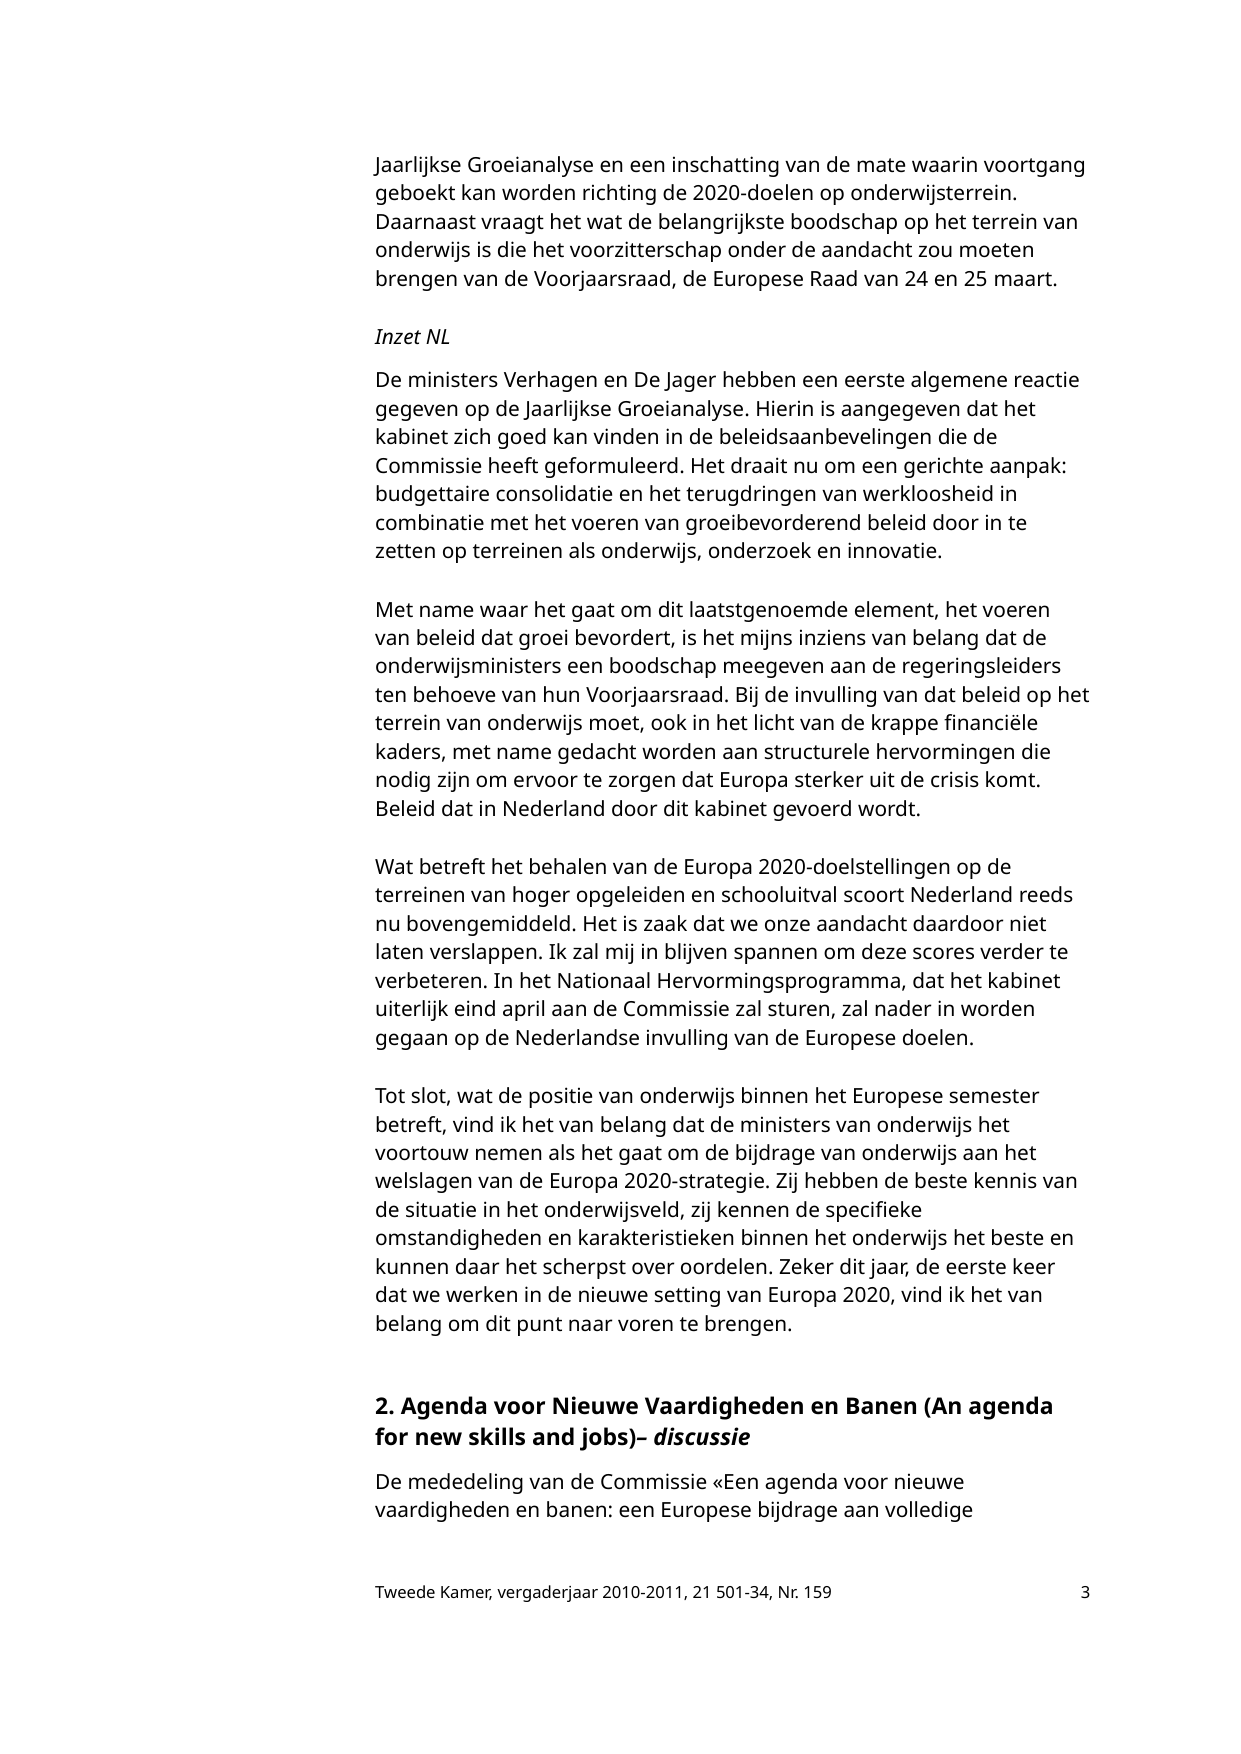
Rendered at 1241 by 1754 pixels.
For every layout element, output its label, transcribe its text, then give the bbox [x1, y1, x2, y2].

text Wat betreft het behalen van de Europa 2020-doelstellingen op de terreinen van hoger opgeleiden en schooluitval scoort Nederland reeds nu bovengemiddeld. Het is zaak dat we onze aandacht daardoor niet laten verslappen. Ik zal mij in blijven spannen om deze scores verder te verbeteren. In het Nationaal Hervormingsprogramma, dat het kabinet uiterlijk eind april aan de Commissie zal sturen, zal nader in worden gegaan op de Nederlandse invulling van de Europese doelen. [375, 852, 1090, 1051]
text De mededeling van de Commissie «Een agenda voor nieuwe vaardigheden en banen: een Europese bijdrage aan volledige [375, 1467, 1090, 1524]
subtitle 2. Agenda voor Nieuwe Vaardigheden en Banen (An agenda for new skills and jobs)– discussie [375, 1390, 1090, 1452]
text Tot slot, wat de positie van onderwijs binnen het Europese semester betreft, vind ik het van belang dat de ministers van onderwijs het voortouw nemen als het gaat om de bijdrage van onderwijs aan het welslagen van de Europa 2020-strategie. Zij hebben de beste kennis van de situatie in het onderwijsveld, zij kennen de specifieke omstandigheden en karakteristieken binnen het onderwijs het beste en kunnen daar het scherpst over oordelen. Zeker dit jaar, de eerste keer dat we werken in de nieuwe setting van Europa 2020, vind ik het van belang om dit punt naar voren te brengen. [375, 1081, 1090, 1337]
text Jaarlijkse Groeianalyse en een inschatting van de mate waarin voortgang geboekt kan worden richting de 2020-doelen op onderwijsterrein. Daarnaast vraagt het wat de belangrijkste boodschap op het terrein van onderwijs is die het voorzitterschap onder de aandacht zou moeten brengen van de Voorjaarsraad, de Europese Raad van 24 en 25 maart. [375, 150, 1090, 292]
text De ministers Verhagen en De Jager hebben een eerste algemene reactie gegeven op de Jaarlijkse Groeianalyse. Hierin is aangegeven dat het kabinet zich goed kan vinden in de beleidsaanbevelingen die de Commissie heeft geformuleerd. Het draait nu om een gerichte aanpak: budgettaire consolidatie en het terugdringen van werkloosheid in combinatie met het voeren van groeibevorderend beleid door in te zetten op terreinen als onderwijs, onderzoek en innovatie. [375, 366, 1090, 565]
text Met name waar het gaat om dit laatstgenoemde element, het voeren van beleid dat groei bevordert, is het mijns inziens van belang dat de onderwijsministers een boodschap meegeven aan de regeringsleiders ten behoeve van hun Voorjaarsraad. Bij de invulling van dat beleid op het terrein van onderwijs moet, ook in het licht van de krappe financiële kaders, met name gedacht worden aan structurele hervormingen die nodig zijn om ervoor te zorgen dat Europa sterker uit de crisis komt. Beleid dat in Nederland door dit kabinet gevoerd wordt. [375, 595, 1090, 822]
text Inzet NL [375, 322, 1090, 351]
